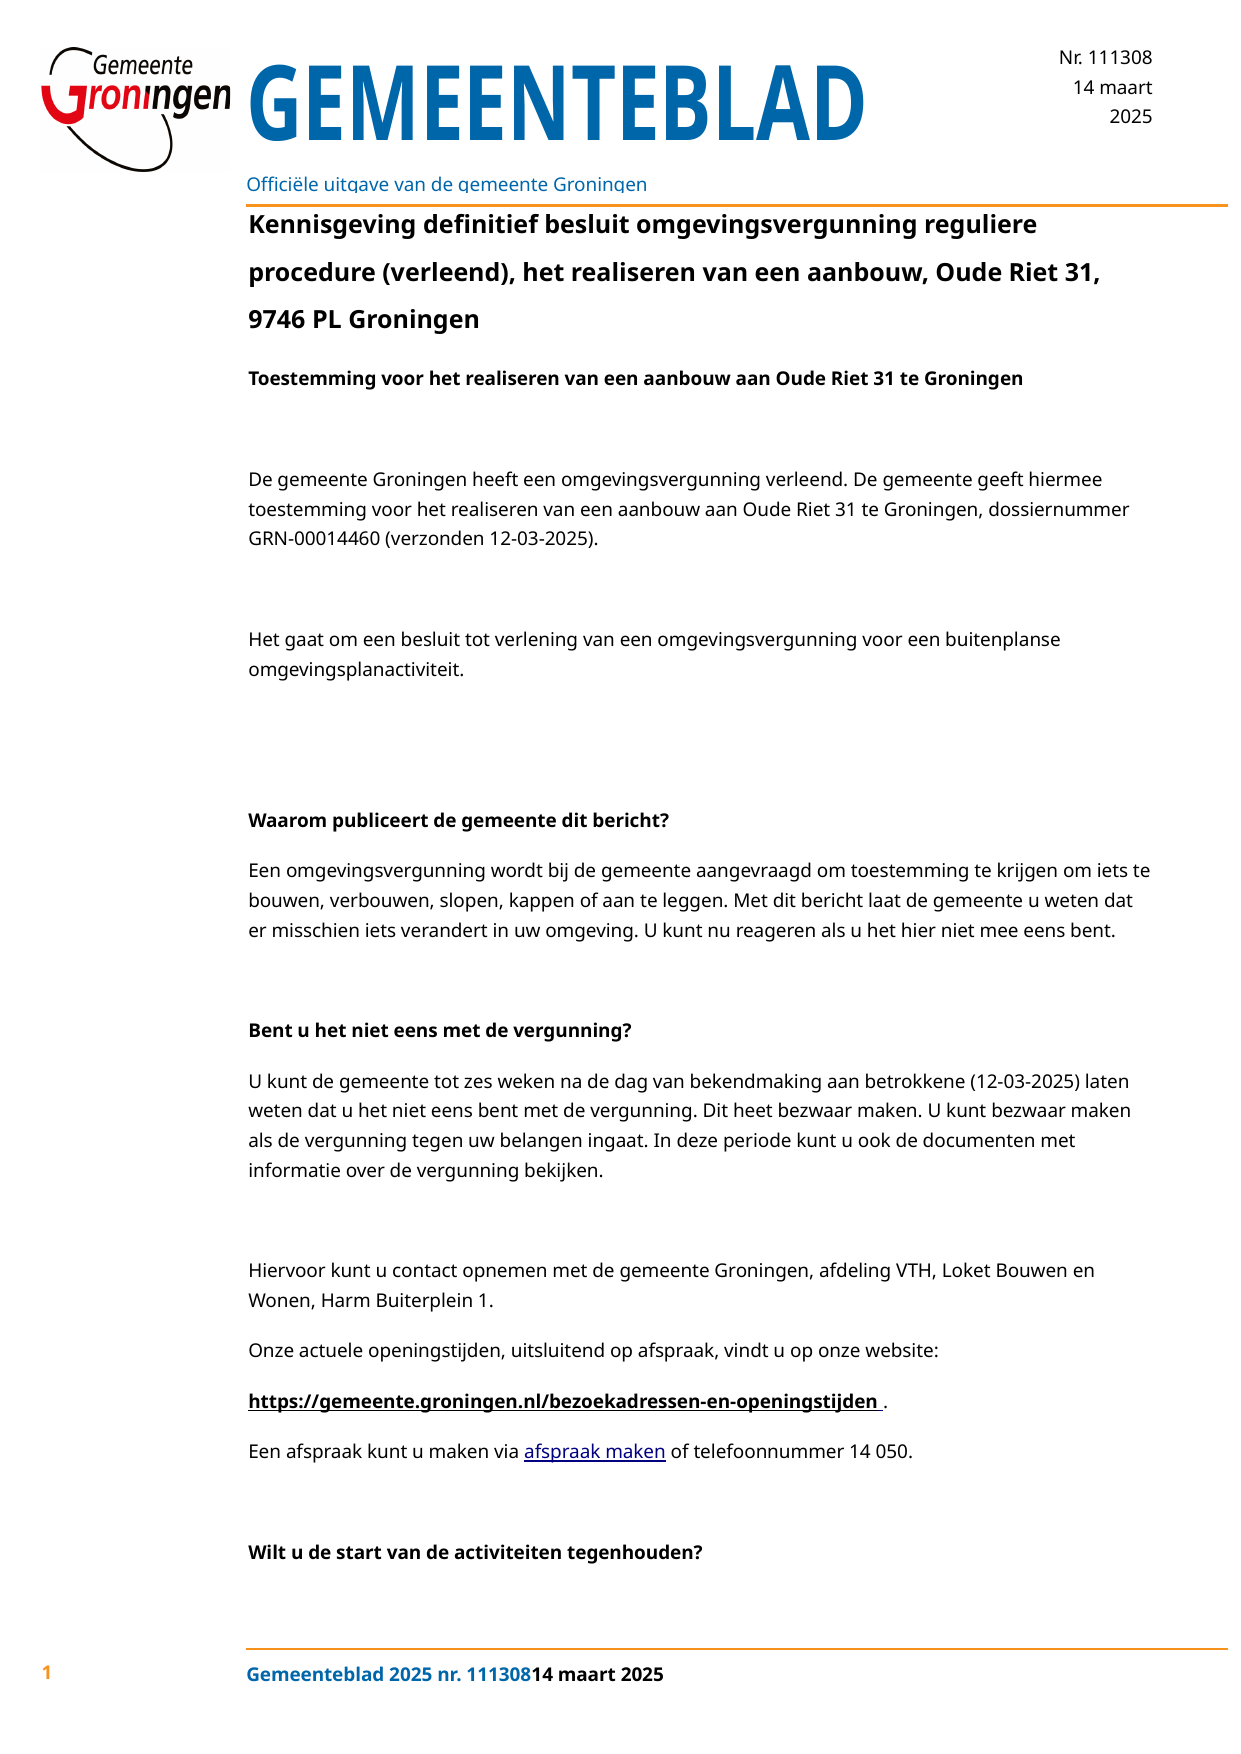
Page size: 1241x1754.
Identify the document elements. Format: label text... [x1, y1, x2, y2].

text Waarom publiceert de gemeente dit bericht? [248, 807, 1152, 833]
text U kunt de gemeente tot zes weken na de dag van bekendmaking aan betrokkene (12-03-2025) laten weten dat u het niet eens bent met de vergunning. Dit heet bezwaar maken. U kunt bezwaar maken als de vergunning tegen uw belangen ingaat. In deze periode kunt u ook de documenten met informatie over de vergunning bekijken. [248, 1068, 1152, 1182]
text https://gemeente.groningen.nl/bezoekadressen-en-openingstijden . [248, 1388, 1152, 1414]
text Wilt u de start van de activiteiten tegenhouden? [248, 1539, 1152, 1565]
text De gemeente Groningen heeft een omgevingsvergunning verleend. De gemeente geeft hiermee toestemming voor het realiseren van een aanbouw aan Oude Riet 31 te Groningen, dossiernummer GRN-00014460 (verzonden 12-03-2025). [248, 466, 1152, 551]
text Toestemming voor het realiseren van een aanbouw aan Oude Riet 31 te Groningen [248, 366, 1152, 391]
text Het gaat om een besluit tot verlening van een omgevingsvergunning voor een buitenplanse omgevingsplanactiviteit. [248, 626, 1152, 682]
text Kennisgeving definitief besluit omgevingsvergunning reguliere procedure (verleend), het realiseren van een aanbouw, Oude Riet 31, 9746 PL Groningen [248, 207, 1152, 336]
text Een afspraak kunt u maken via afspraak maken of telefoonnummer 14 050. [248, 1438, 1152, 1464]
text Hiervoor kunt u contact opnemen met de gemeente Groningen, afdeling VTH, Loket Bouwen en Wonen, Harm Buiterplein 1. [248, 1258, 1152, 1313]
text Onze actuele openingstijden, uitsluitend op afspraak, vindt u op onze website: [248, 1338, 1152, 1363]
text Bent u het niet eens met de vergunning? [248, 1018, 1152, 1043]
picture [41, 47, 231, 172]
text Een omgevingsvergunning wordt bij de gemeente aangevraagd om toestemming te krijgen om iets te bouwen, verbouwen, slopen, kappen of aan te leggen. Met dit bericht laat de gemeente u weten dat er misschien iets verandert in uw omgeving. U kunt nu reageren als u het hier niet mee eens bent. [248, 858, 1152, 942]
